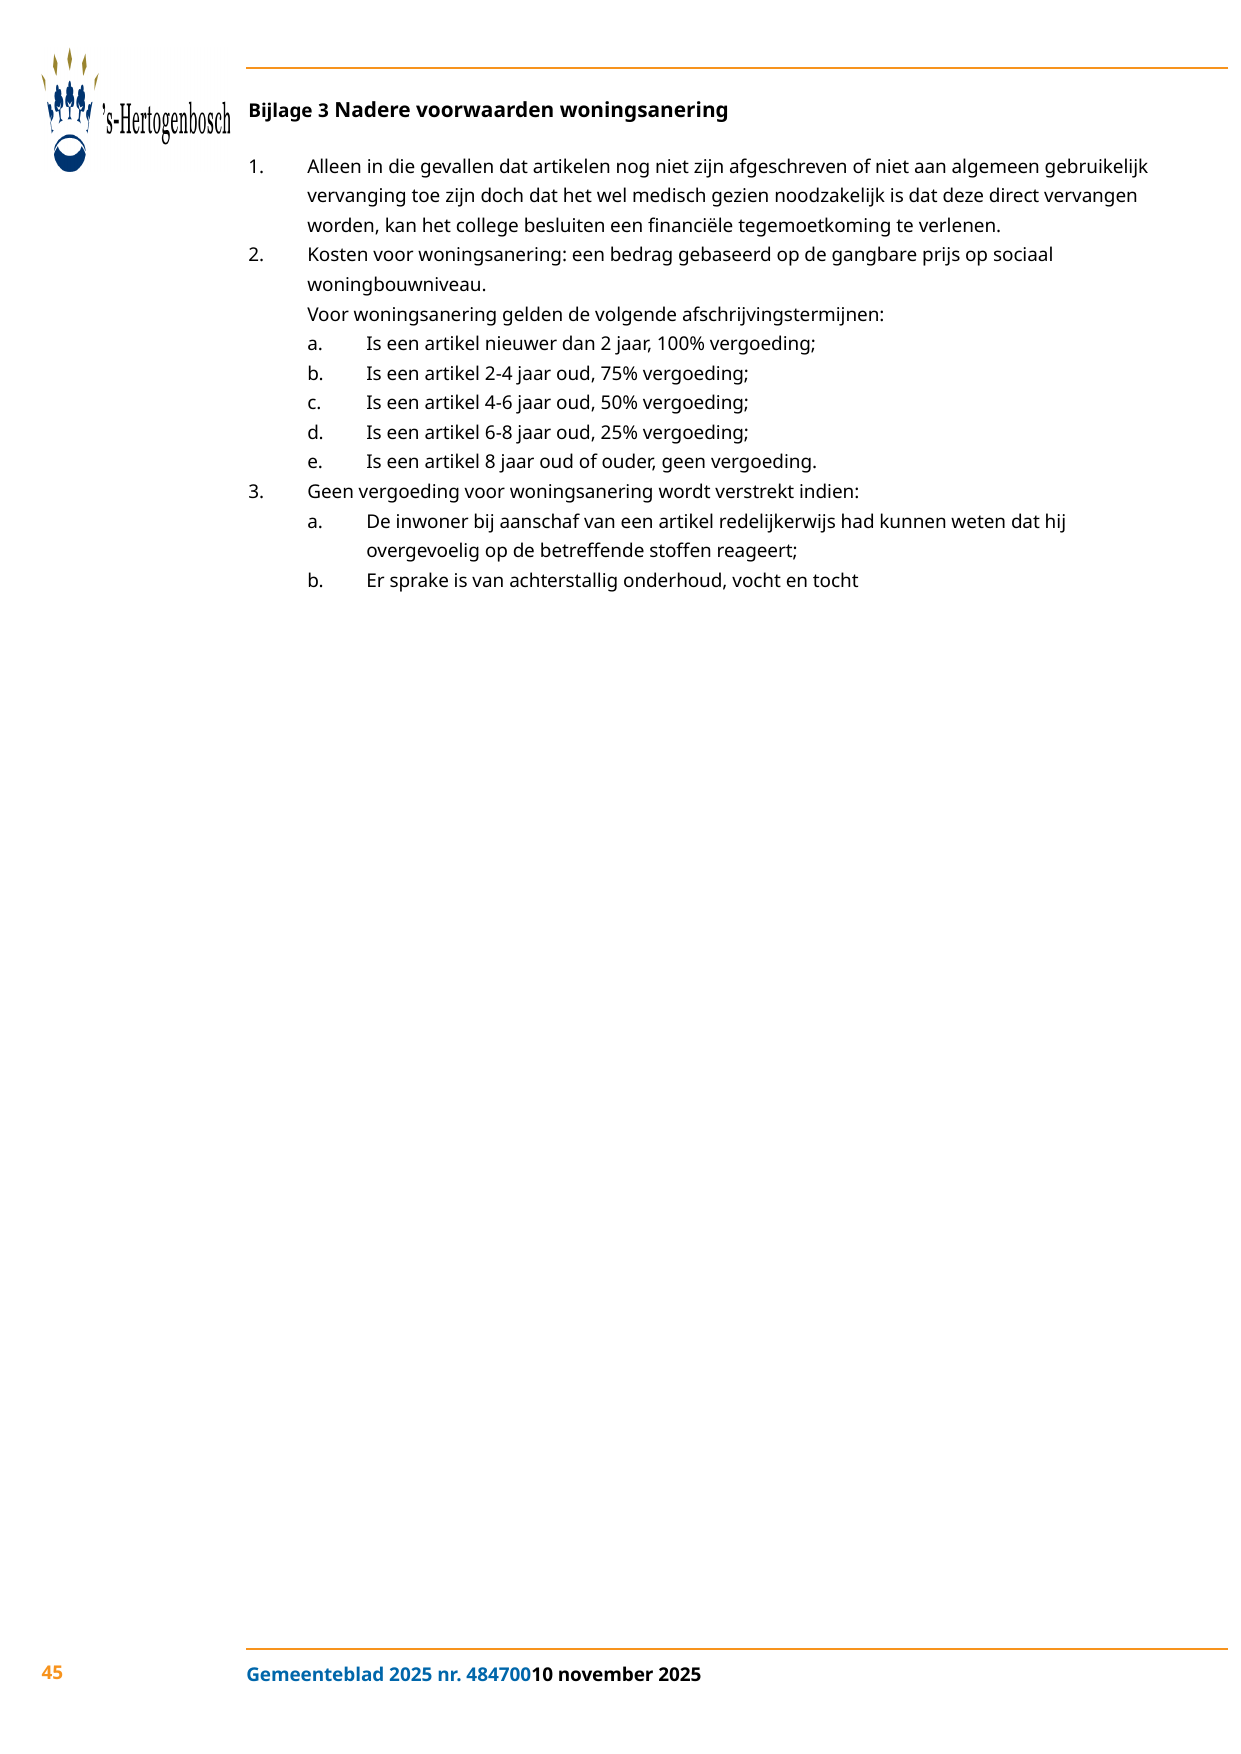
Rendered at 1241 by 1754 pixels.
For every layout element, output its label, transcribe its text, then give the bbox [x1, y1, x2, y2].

list Is een artikel 6-8 jaar oud, 25% vergoeding; [307, 419, 1152, 445]
list Geen vergoeding voor woningsanering wordt verstrekt indien: [248, 478, 1152, 504]
text Bijlage 3 Nadere voorwaarden woningsanering [248, 95, 1152, 123]
list Is een artikel 2-4 jaar oud, 75% vergoeding; [307, 360, 1152, 386]
list Is een artikel nieuwer dan 2 jaar, 100% vergoeding; [307, 330, 1152, 356]
list Kosten voor woningsanering: een bedrag gebaseerd op de gangbare prijs op sociaal woningbouwniveau. [248, 242, 1152, 297]
list Is een artikel 8 jaar oud of ouder, geen vergoeding. [307, 449, 1152, 474]
list Voor woningsanering gelden de volgende afschrijvingstermijnen: [248, 301, 1152, 327]
list Is een artikel 4-6 jaar oud, 50% vergoeding; [307, 389, 1152, 415]
list Er sprake is van achterstallig onderhoud, vocht en tocht [307, 567, 1152, 593]
list De inwoner bij aanschaf van een artikel redelijkerwijs had kunnen weten dat hij overgevoelig op de betreffende stoffen reageert; [307, 508, 1152, 563]
list Alleen in die gevallen dat artikelen nog niet zijn afgeschreven of niet aan algemeen gebruikelijk vervanging toe zijn doch dat het wel medisch gezien noodzakelijk is dat deze direct vervangen worden, kan het college besluiten een financiële tegemoetkoming te verlenen. [248, 153, 1152, 238]
picture [41, 47, 231, 172]
